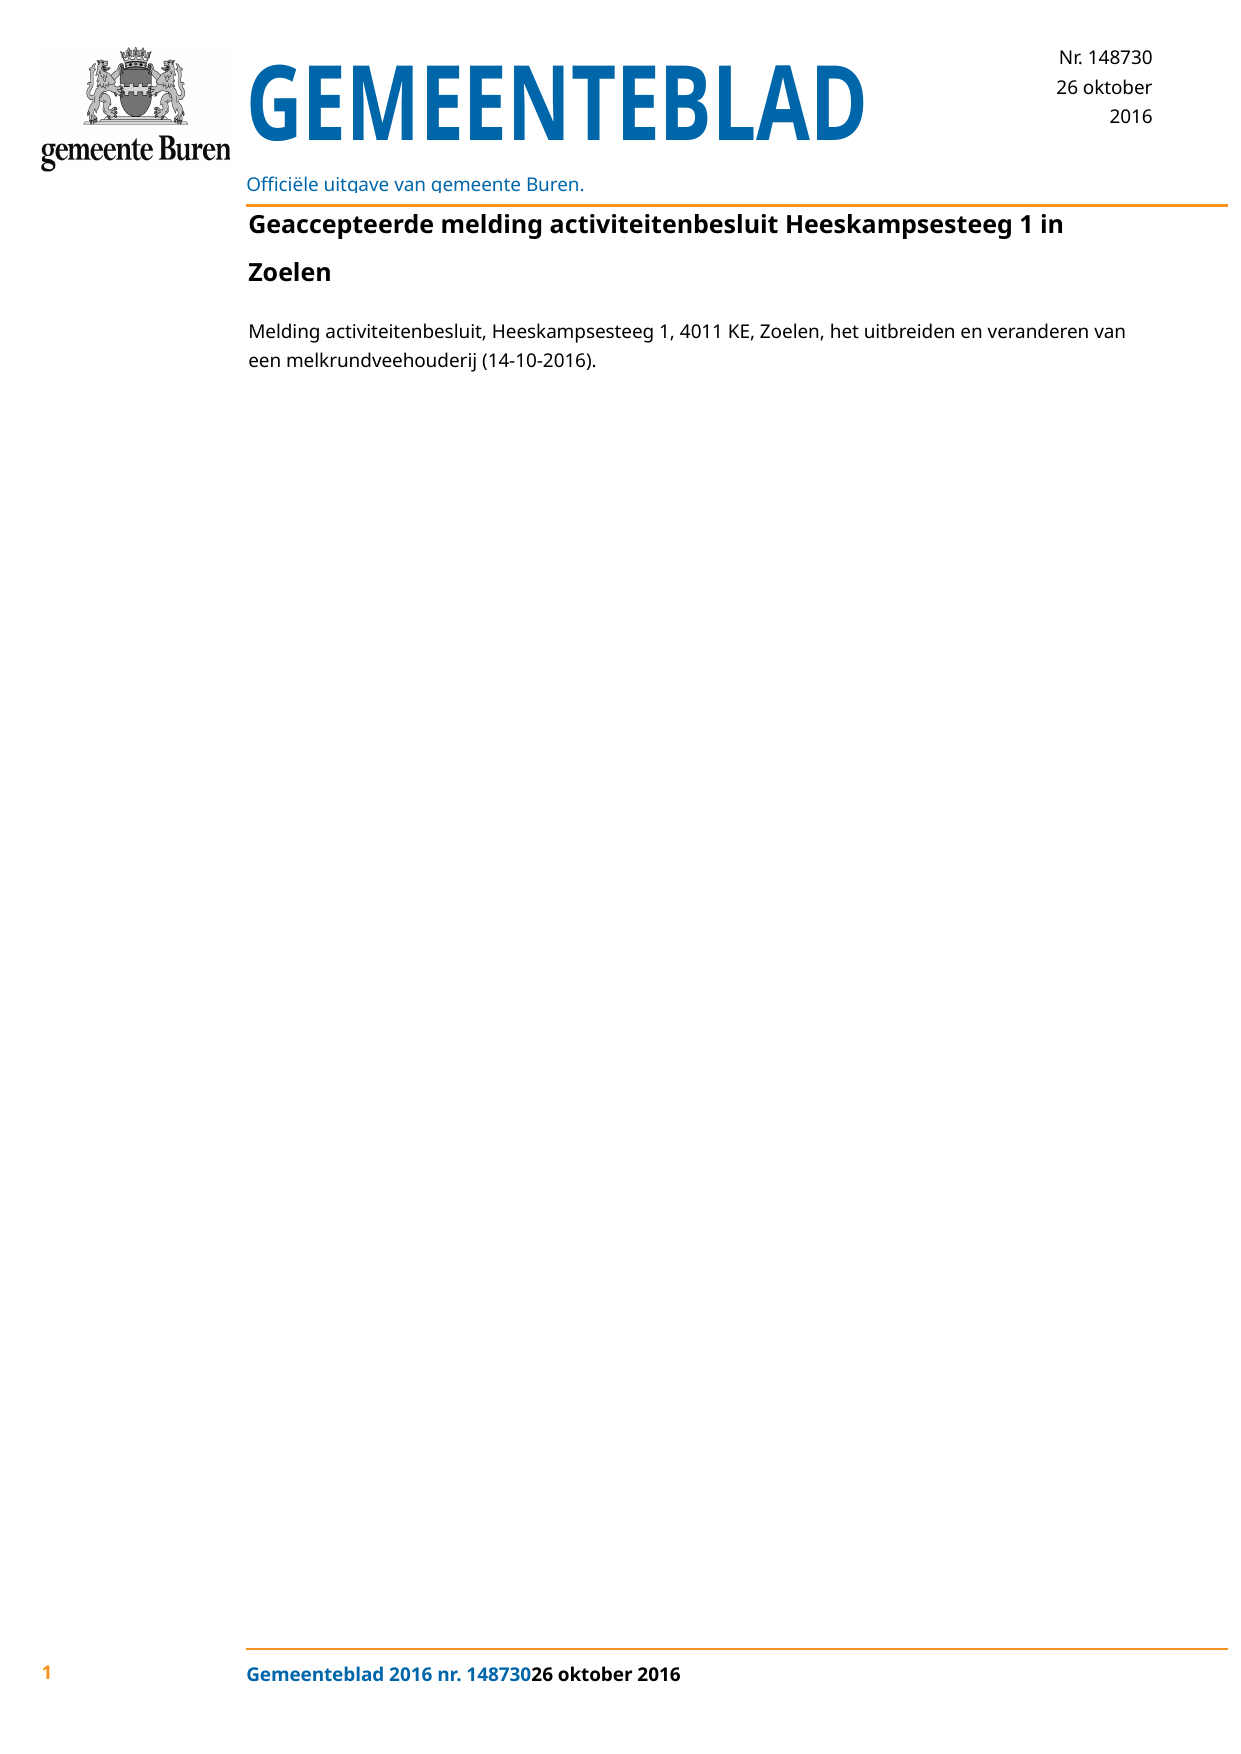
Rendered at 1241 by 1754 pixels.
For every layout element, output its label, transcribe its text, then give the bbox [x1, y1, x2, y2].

text Melding activiteitenbesluit, Heeskampsesteeg 1, 4011 KE, Zoelen, het uitbreiden en veranderen van een melkrundveehouderij (14-10-2016). [248, 318, 1152, 373]
picture [41, 47, 231, 172]
text Geaccepteerde melding activiteitenbesluit Heeskampsesteeg 1 in Zoelen [248, 207, 1152, 288]
